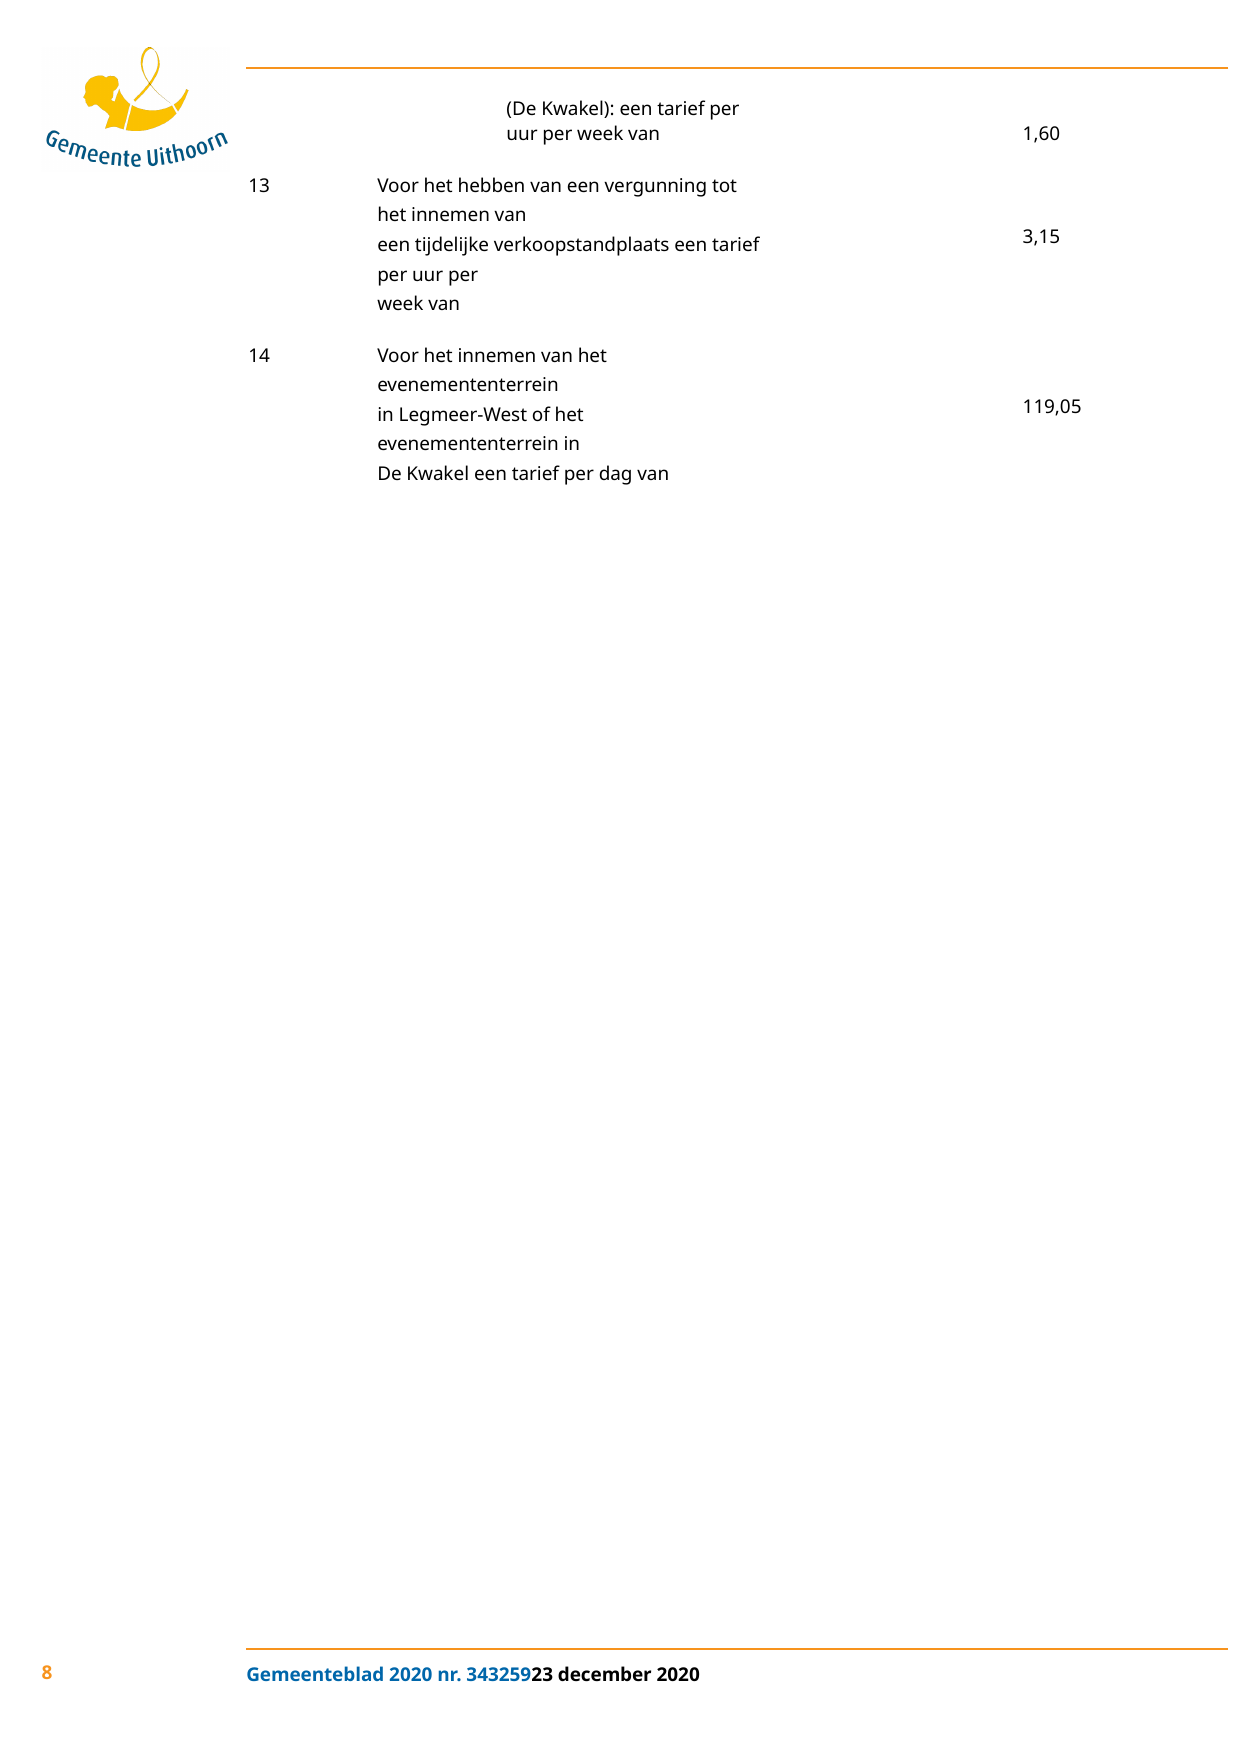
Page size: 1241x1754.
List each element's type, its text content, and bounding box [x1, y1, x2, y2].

table_cell [635, 316, 764, 342]
table_cell [764, 316, 893, 342]
table_cell [894, 146, 1022, 172]
table_cell [894, 393, 1022, 486]
table_cell [894, 342, 1022, 367]
table_cell Voor het hebben van een vergunning tot het innemen van een tijdelijke verkoopstandplaats een tarief per uur per week van [377, 172, 764, 316]
picture [41, 47, 231, 172]
table_cell [894, 172, 1022, 198]
table_cell [377, 146, 506, 172]
table_cell 14 [248, 342, 377, 486]
table_cell [764, 95, 893, 121]
table_cell Voor het innemen van het evenemententerrein in Legmeer-West of het evenemententerrein in De Kwakel een tarief per dag van [377, 342, 764, 486]
table_cell [894, 368, 1022, 393]
table_cell [377, 95, 506, 121]
table_cell (De Kwakel): een tarief per [506, 95, 764, 121]
table_cell [1023, 95, 1152, 121]
table_cell [1023, 368, 1152, 393]
table_cell [764, 121, 893, 146]
table_cell [1023, 342, 1152, 367]
table_cell [506, 316, 635, 342]
table_cell [248, 95, 377, 172]
table_cell uur per week van [506, 121, 764, 146]
table_cell [894, 198, 1022, 223]
table_cell 3,15 [1023, 224, 1152, 316]
table_cell [764, 172, 893, 198]
table_cell [764, 146, 893, 172]
table_cell [894, 316, 1022, 342]
table_cell 13 [248, 172, 377, 342]
table_cell [894, 95, 1022, 121]
table_cell [764, 368, 893, 393]
table_cell [764, 198, 893, 223]
table_cell [635, 146, 764, 172]
table_cell [764, 342, 893, 367]
table_cell [377, 316, 506, 342]
table_cell 119,05 [1023, 393, 1152, 486]
table_cell 1,60 [1023, 121, 1152, 146]
table_cell [764, 224, 893, 316]
table_cell [894, 121, 1022, 146]
table_cell [764, 393, 893, 486]
table_cell [506, 146, 635, 172]
table_cell [377, 121, 506, 146]
table_cell [1023, 316, 1152, 342]
table_cell [1023, 146, 1152, 172]
table_cell [894, 224, 1022, 316]
table_cell [1023, 172, 1152, 198]
table_cell [1023, 198, 1152, 223]
